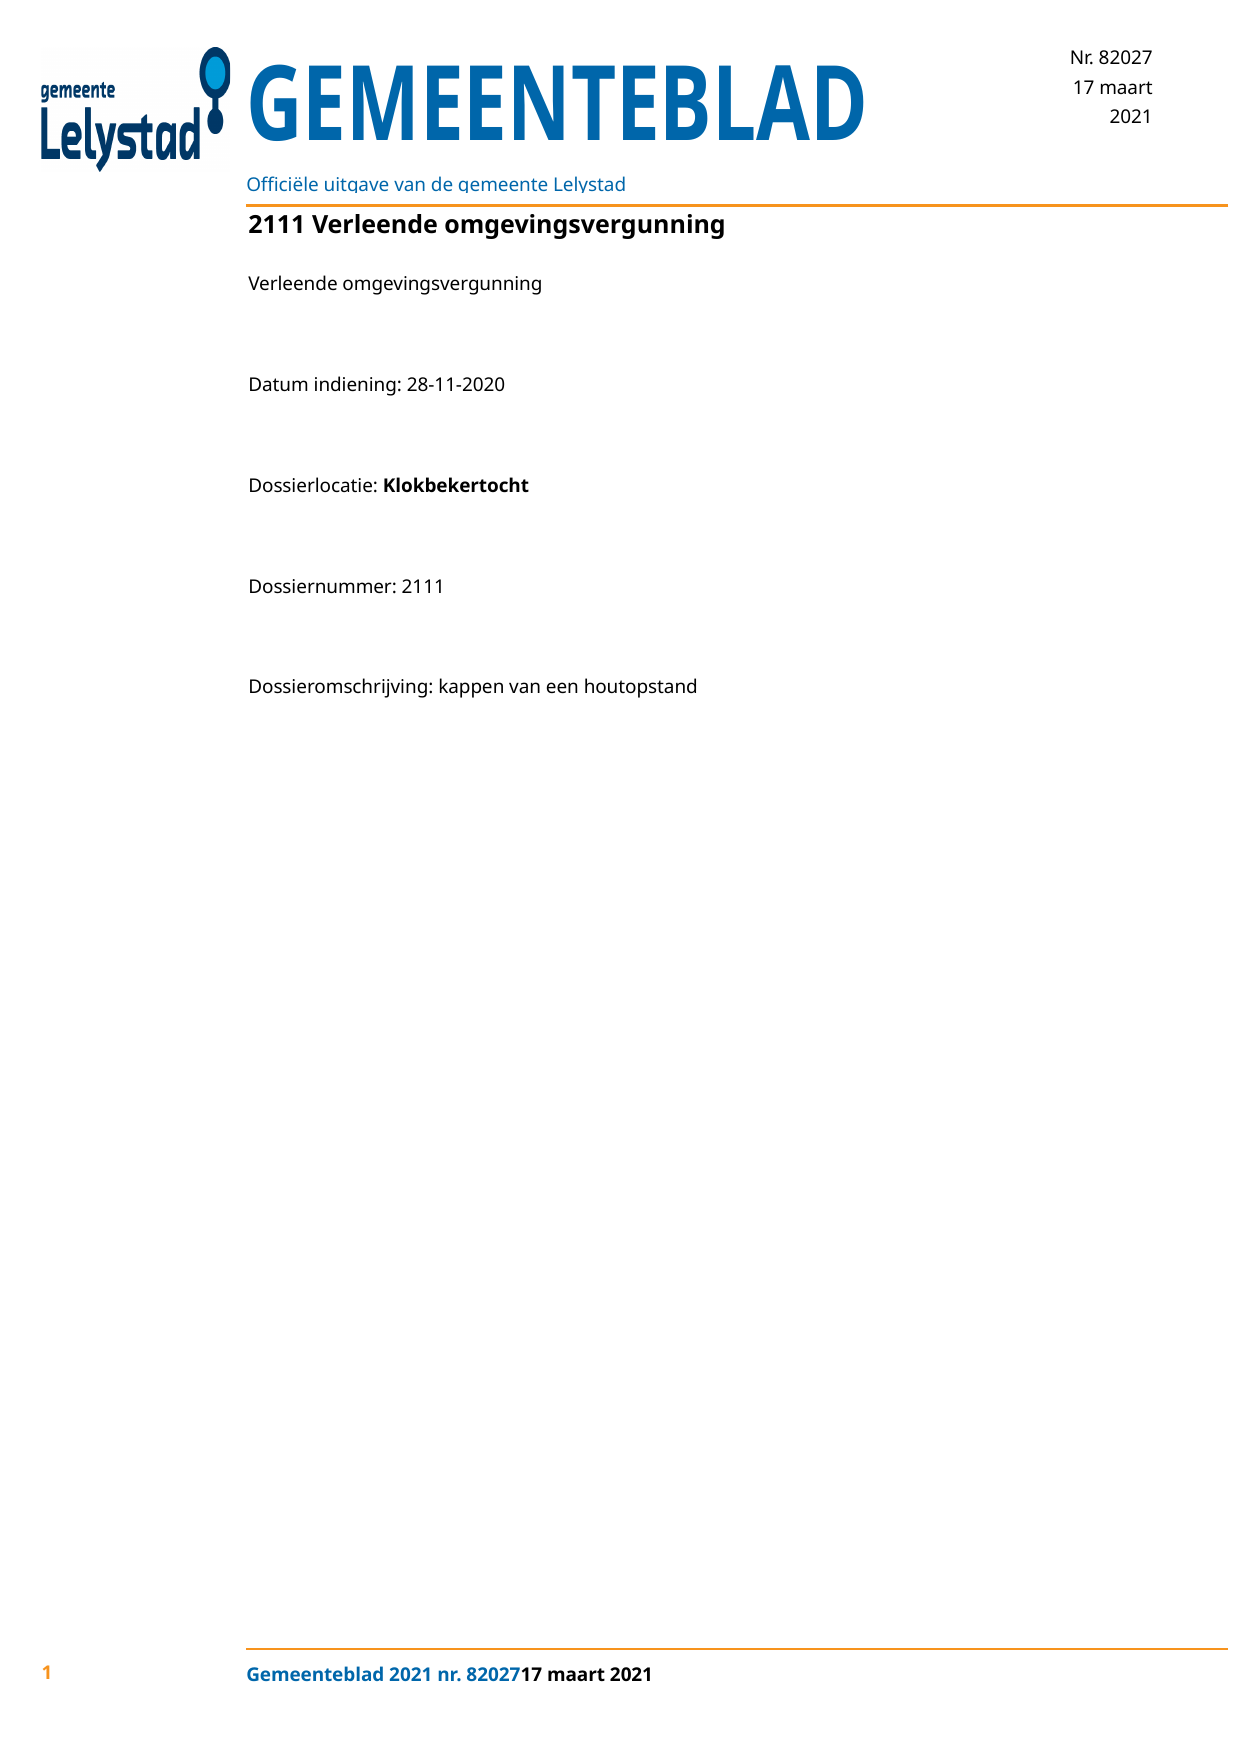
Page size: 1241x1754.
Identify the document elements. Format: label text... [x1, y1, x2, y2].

picture [41, 47, 231, 172]
text Dossierlocatie: Klokbekertocht [248, 472, 1152, 498]
text Dossiernummer: 2111 [248, 573, 1152, 598]
text Datum indiening: 28-11-2020 [248, 371, 1152, 397]
text 2111 Verleende omgevingsvergunning [248, 207, 1152, 241]
text Dossieromschrijving: kappen van een houtopstand [248, 674, 1152, 699]
text Verleende omgevingsvergunning [248, 270, 1152, 296]
